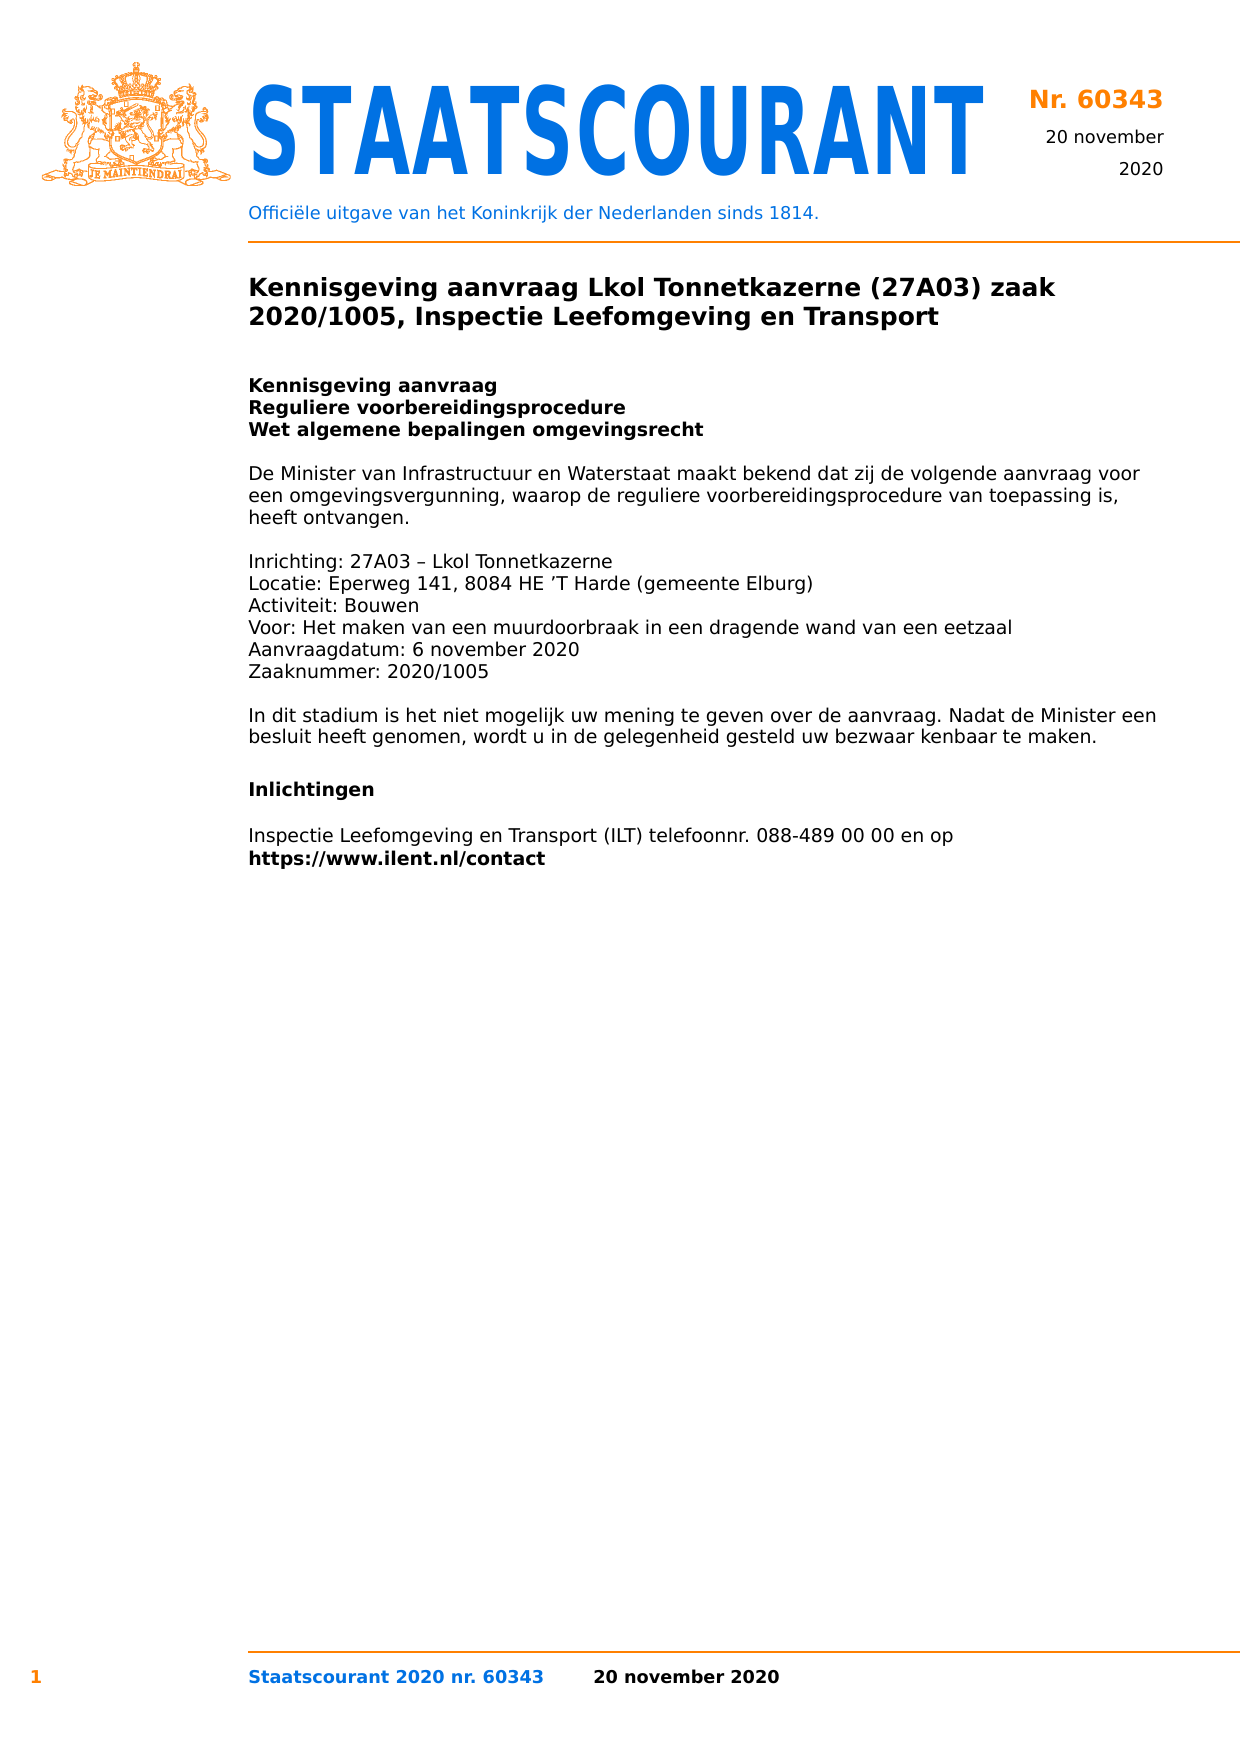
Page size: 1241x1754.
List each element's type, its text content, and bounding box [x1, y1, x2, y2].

text Reguliere voorbereidingsprocedure [248, 397, 1163, 419]
table_cell Officiële uitgave van het Koninkrijk der Nederlanden sinds 1814. [248, 203, 1240, 241]
text Voor: Het maken van een muurdoorbraak in een dragende wand van een eetzaal [248, 617, 1163, 639]
text Kennisgeving aanvraag [248, 375, 1163, 397]
subtitle Inlichtingen [248, 778, 1163, 800]
subtitle Kennisgeving aanvraag Lkol Tonnetkazerne (27A03) zaak 2020/1005, Inspectie Leefomgeving en Transport [248, 273, 1163, 331]
table_header STAATSCOURANT [248, 62, 998, 203]
text Wet algemene bepalingen omgevingsrecht [248, 419, 1163, 441]
table_cell 20 november [998, 121, 1240, 153]
text Activiteit: Bouwen [248, 595, 1163, 617]
text Inrichting: 27A03 – Lkol Tonnetkazerne [248, 551, 1163, 573]
picture [41, 62, 231, 186]
text In dit stadium is het niet mogelijk uw mening te geven over de aanvraag. Nadat de Minister een besluit heeft genomen, wordt u in de gelegenheid gesteld uw bezwaar kenbaar te maken. [248, 704, 1163, 748]
text De Minister van Infrastructuur en Waterstaat maakt bekend dat zij de volgende aanvraag voor een omgevingsvergunning, waarop de reguliere voorbereidingsprocedure van toepassing is, heeft ontvangen. [248, 463, 1163, 529]
table_header Nr. 60343 [998, 62, 1240, 121]
text Inspectie Leefomgeving en Transport (ILT) telefoonnr. 088-489 00 00 en op https://www.ilent.nl/contact [248, 825, 1163, 869]
text Aanvraagdatum: 6 november 2020 [248, 639, 1163, 661]
table_header [25, 62, 248, 241]
text Locatie: Eperweg 141, 8084 HE ’T Harde (gemeente Elburg) [248, 573, 1163, 595]
table_cell 2020 [998, 153, 1240, 203]
text Zaaknummer: 2020/1005 [248, 661, 1163, 683]
